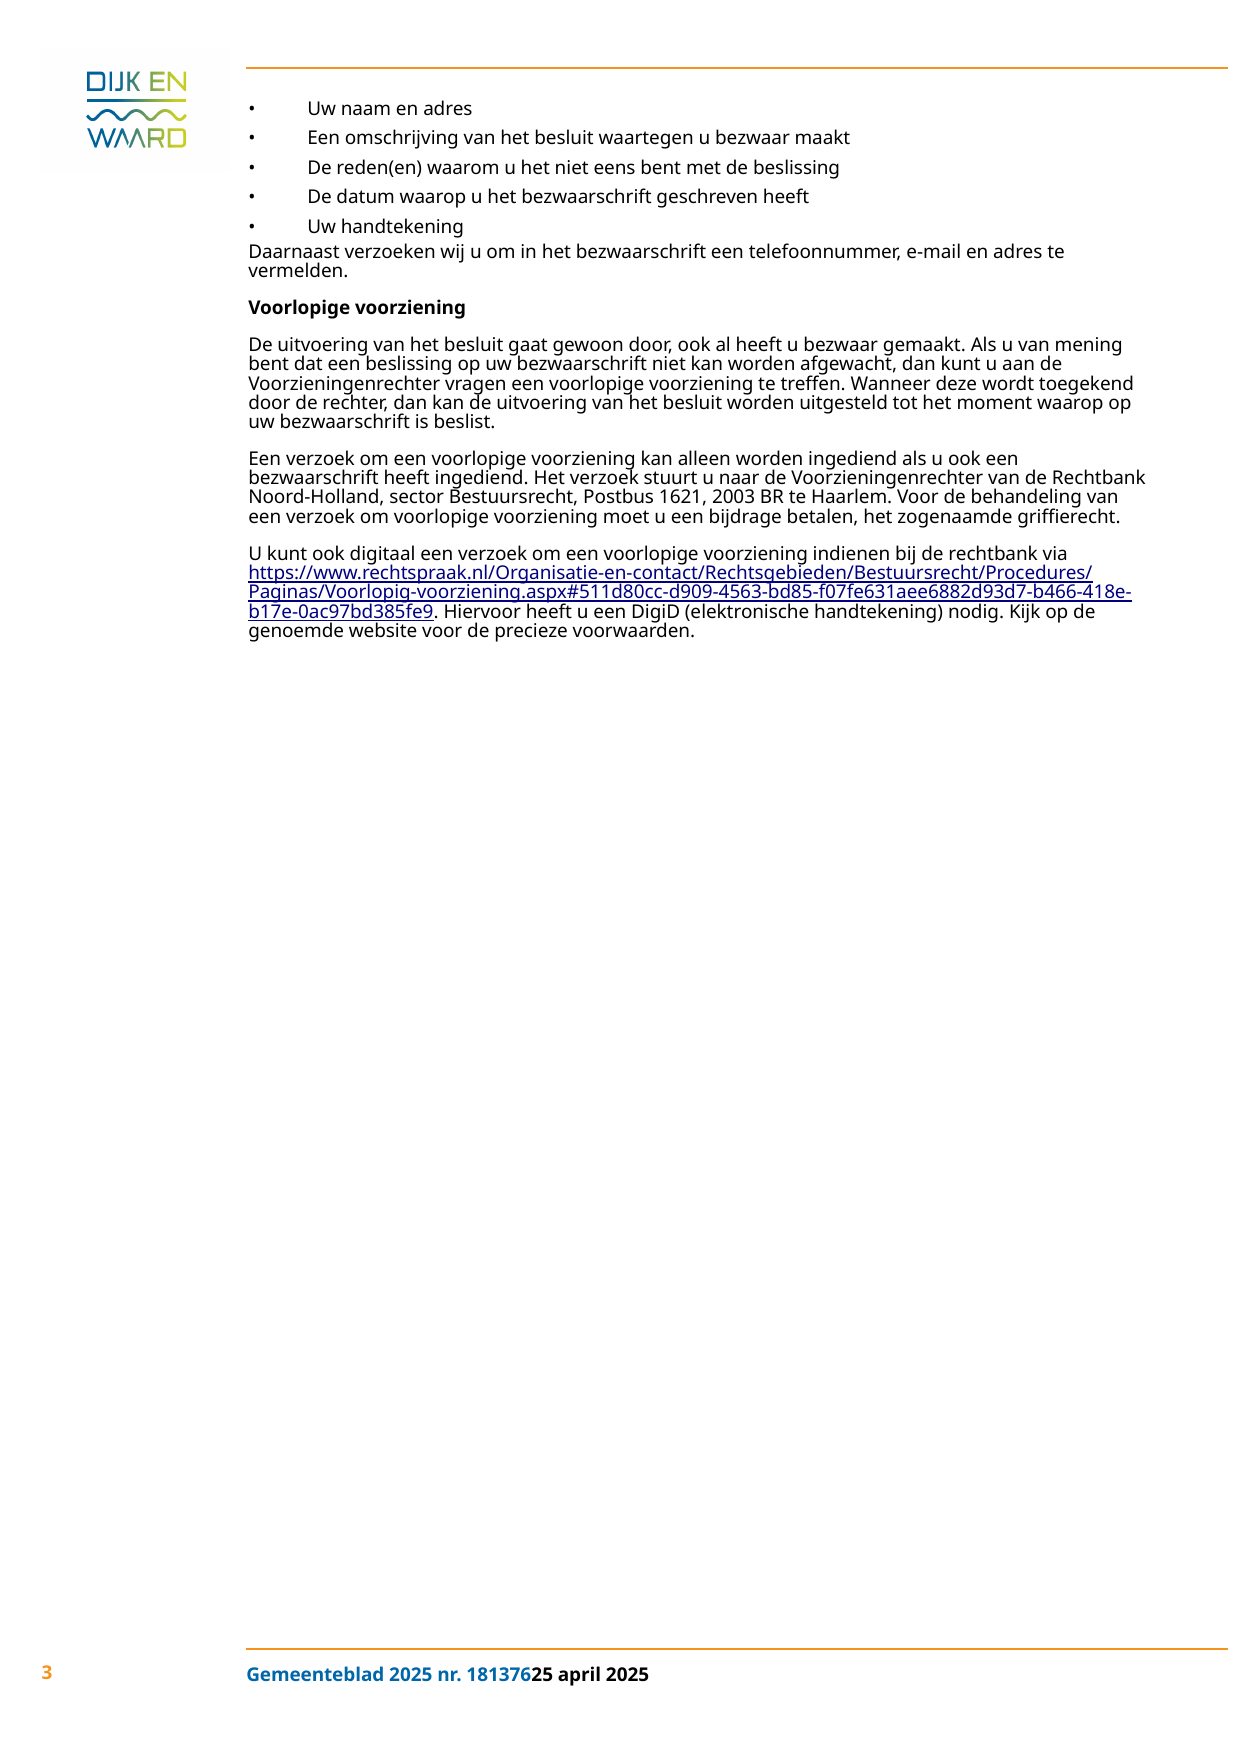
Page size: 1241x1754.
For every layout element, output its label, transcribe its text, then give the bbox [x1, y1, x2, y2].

list Uw naam en adres [248, 95, 1152, 121]
list De datum waarop u het bezwaarschrift geschreven heeft [248, 183, 1152, 209]
list Uw handtekening [248, 213, 1152, 239]
list Een omschrijving van het besluit waartegen u bezwaar maakt [248, 124, 1152, 150]
text De uitvoering van het besluit gaat gewoon door, ook al heeft u bezwaar gemaakt. Als u van mening bent dat een beslissing op uw bezwaarschrift niet kan worden afgewacht, dan kunt u aan de Voorzieningenrechter vragen een voorlopige voorziening te treffen. Wanneer deze wordt toegekend door de rechter, dan kan de uitvoering van het besluit worden uitgesteld tot het moment waarop op uw bezwaarschrift is beslist. [248, 336, 1152, 432]
text Een verzoek om een voorlopige voorziening kan alleen worden ingediend als u ook een bezwaarschrift heeft ingediend. Het verzoek stuurt u naar de Voorzieningenrechter van de Rechtbank Noord-Holland, sector Bestuursrecht, Postbus 1621, 2003 BR te Haarlem. Voor de behandeling van een verzoek om voorlopige voorziening moet u een bijdrage betalen, het zogenaamde griffierecht. [248, 450, 1152, 527]
text Daarnaast verzoeken wij u om in het bezwaarschrift een telefoonnummer, e-mail en adres te vermelden. [248, 243, 1152, 281]
list De reden(en) waarom u het niet eens bent met de beslissing [248, 154, 1152, 180]
text Voorlopige voorziening [248, 299, 1152, 318]
text U kunt ook digitaal een verzoek om een voorlopige voorziening indienen bij de rechtbank via https://www.rechtspraak.nl/Organisatie-en-contact/Rechtsgebieden/Bestuursrecht/Procedures/Paginas/Voorlopig-voorziening.aspx#511d80cc-d909-4563-bd85-f07fe631aee6882d93d7-b466-418e-b17e-0ac97bd385fe9. Hiervoor heeft u een DigiD (elektronische handtekening) nodig. Kijk op de genoemde website voor de precieze voorwaarden. [248, 545, 1152, 641]
picture [41, 47, 231, 172]
